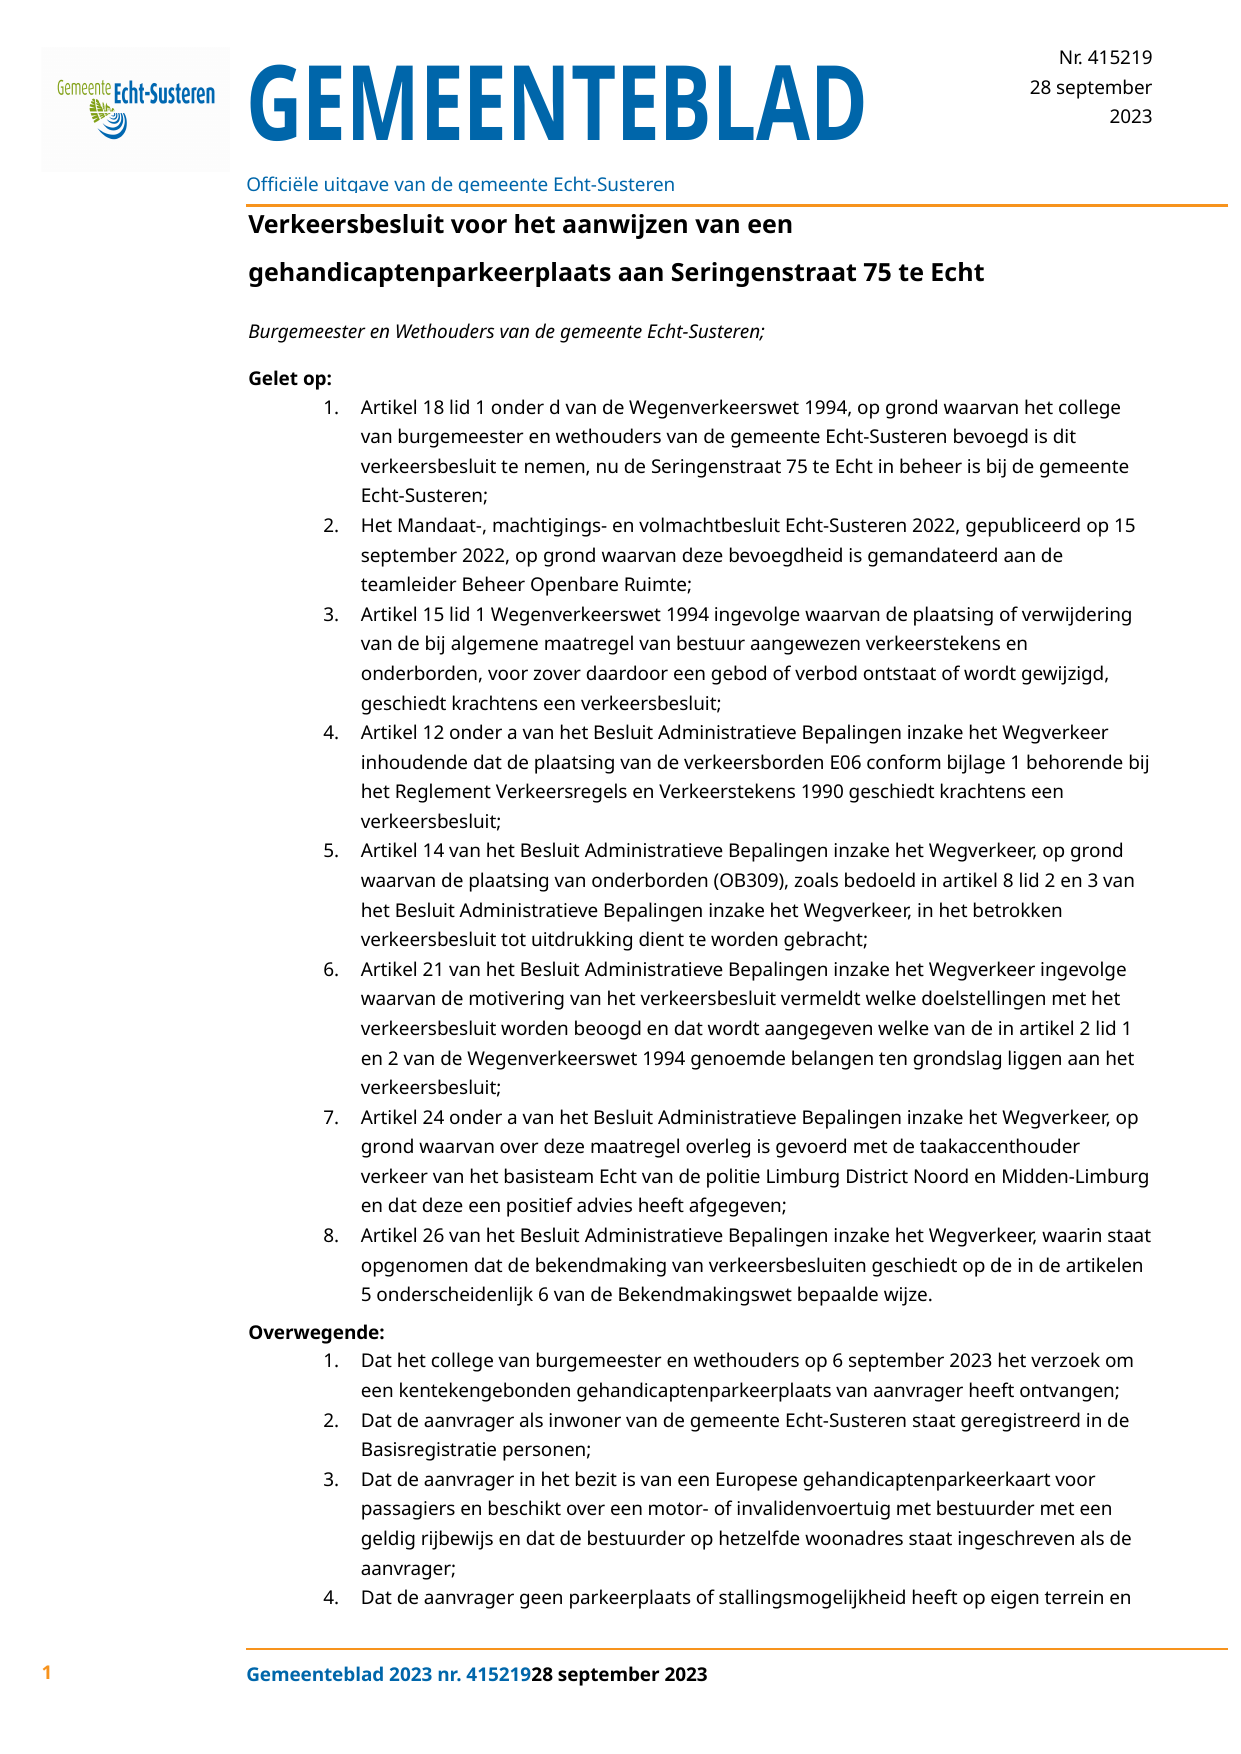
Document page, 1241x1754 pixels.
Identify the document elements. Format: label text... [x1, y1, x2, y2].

list Artikel 12 onder a van het Besluit Administratieve Bepalingen inzake het Wegverkeer inhoudende dat de plaatsing van de verkeersborden E06 conform bijlage 1 behorende bij het Reglement Verkeersregels en Verkeerstekens 1990 geschiedt krachtens een verkeersbesluit; [323, 719, 1152, 834]
list Artikel 24 onder a van het Besluit Administratieve Bepalingen inzake het Wegverkeer, op grond waarvan over deze maatregel overleg is gevoerd met de taakaccenthouder verkeer van het basisteam Echt van de politie Limburg District Noord en Midden-Limburg en dat deze een positief advies heeft afgegeven; [323, 1104, 1152, 1218]
list Artikel 15 lid 1 Wegenverkeerswet 1994 ingevolge waarvan de plaatsing of verwijdering van de bij algemene maatregel van bestuur aangewezen verkeerstekens en onderborden, voor zover daardoor een gebod of verbod ontstaat of wordt gewijzigd, geschiedt krachtens een verkeersbesluit; [323, 601, 1152, 715]
text Burgemeester en Wethouders van de gemeente Echt-Susteren; [248, 318, 1152, 344]
text Gelet op: [248, 366, 1152, 391]
list Dat de aanvrager geen parkeerplaats of stallingsmogelijkheid heeft op eigen terrein en [323, 1584, 1152, 1610]
list Artikel 26 van het Besluit Administratieve Bepalingen inzake het Wegverkeer, waarin staat opgenomen dat de bekendmaking van verkeersbesluiten geschiedt op de in de artikelen 5 onderscheidenlijk 6 van de Bekendmakingswet bepaalde wijze. [323, 1222, 1152, 1307]
picture [41, 47, 231, 172]
list Artikel 14 van het Besluit Administratieve Bepalingen inzake het Wegverkeer, op grond waarvan de plaatsing van onderborden (OB309), zoals bedoeld in artikel 8 lid 2 en 3 van het Besluit Administratieve Bepalingen inzake het Wegverkeer, in het betrokken verkeersbesluit tot uitdrukking dient te worden gebracht; [323, 838, 1152, 952]
list Het Mandaat-, machtigings- en volmachtbesluit Echt-Susteren 2022, gepubliceerd op 15 september 2022, op grond waarvan deze bevoegdheid is gemandateerd aan de teamleider Beheer Openbare Ruimte; [323, 512, 1152, 597]
list Artikel 18 lid 1 onder d van de Wegenverkeerswet 1994, op grond waarvan het college van burgemeester en wethouders van de gemeente Echt-Susteren bevoegd is dit verkeersbesluit te nemen, nu de Seringenstraat 75 te Echt in beheer is bij de gemeente Echt-Susteren; [323, 394, 1152, 508]
list Dat de aanvrager als inwoner van de gemeente Echt-Susteren staat geregistreerd in de Basisregistratie personen; [323, 1407, 1152, 1462]
text Verkeersbesluit voor het aanwijzen van een gehandicaptenparkeerplaats aan Seringenstraat 75 te Echt [248, 207, 1152, 288]
list Dat het college van burgemeester en wethouders op 6 september 2023 het verzoek om een kentekengebonden gehandicaptenparkeerplaats van aanvrager heeft ontvangen; [323, 1348, 1152, 1403]
list Dat de aanvrager in het bezit is van een Europese gehandicaptenparkeerkaart voor passagiers en beschikt over een motor- of invalidenvoertuig met bestuurder met een geldig rijbewijs en dat de bestuurder op hetzelfde woonadres staat ingeschreven als de aanvrager; [323, 1466, 1152, 1580]
text Overwegende: [248, 1319, 1152, 1345]
list Artikel 21 van het Besluit Administratieve Bepalingen inzake het Wegverkeer ingevolge waarvan de motivering van het verkeersbesluit vermeldt welke doelstellingen met het verkeersbesluit worden beoogd en dat wordt aangegeven welke van de in artikel 2 lid 1 en 2 van de Wegenverkeerswet 1994 genoemde belangen ten grondslag liggen aan het verkeersbesluit; [323, 956, 1152, 1100]
